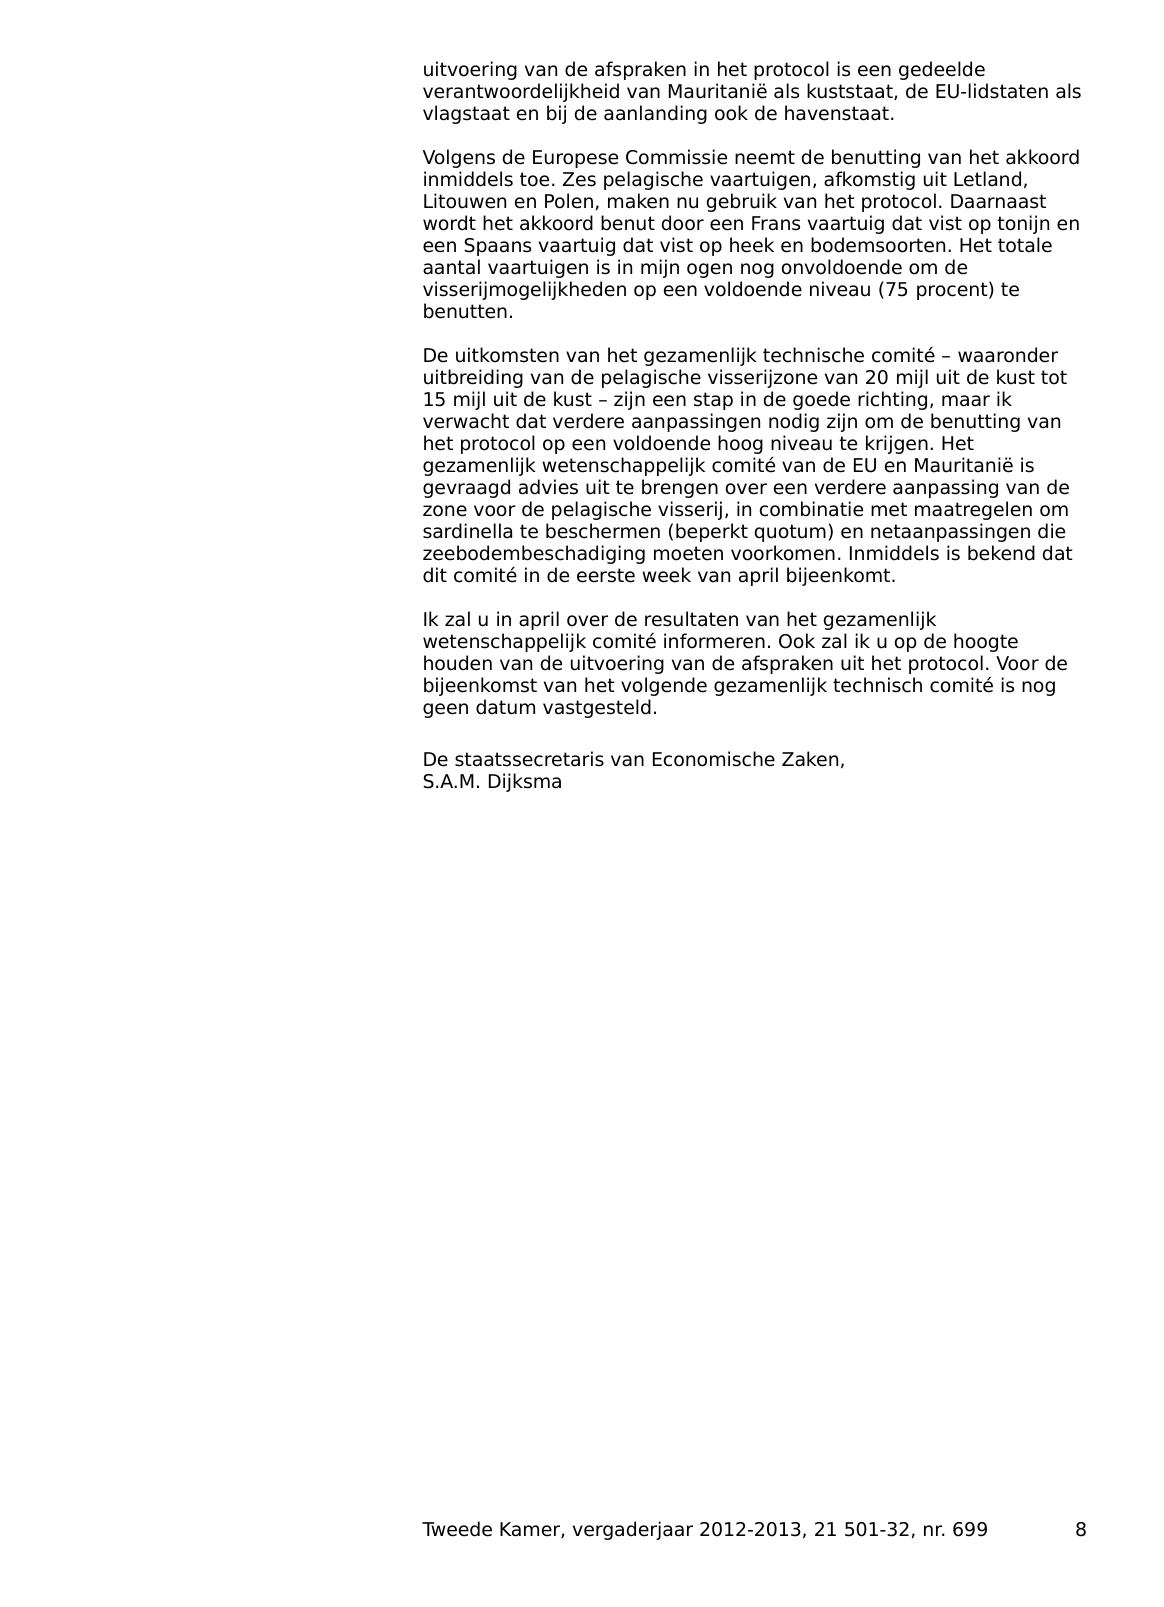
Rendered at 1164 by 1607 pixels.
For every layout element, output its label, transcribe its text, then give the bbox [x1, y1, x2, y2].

text uitvoering van de afspraken in het protocol is een gedeelde verantwoordelijkheid van Mauritanië als kuststaat, de EU-lidstaten als vlagstaat en bij de aanlanding ook de havenstaat. [422, 59, 1087, 125]
text Volgens de Europese Commissie neemt de benutting van het akkoord inmiddels toe. Zes pelagische vaartuigen, afkomstig uit Letland, Litouwen en Polen, maken nu gebruik van het protocol. Daarnaast wordt het akkoord benut door een Frans vaartuig dat vist op tonijn en een Spaans vaartuig dat vist op heek en bodemsoorten. Het totale aantal vaartuigen is in mijn ogen nog onvoldoende om de visserijmogelijkheden op een voldoende niveau (75 procent) te benutten. [422, 147, 1087, 323]
text De uitkomsten van het gezamenlijk technische comité – waaronder uitbreiding van de pelagische visserijzone van 20 mijl uit de kust tot 15 mijl uit de kust – zijn een stap in de goede richting, maar ik verwacht dat verdere aanpassingen nodig zijn om de benutting van het protocol op een voldoende hoog niveau te krijgen. Het gezamenlijk wetenschappelijk comité van de EU en Mauritanië is gevraagd advies uit te brengen over een verdere aanpassing van de zone voor de pelagische visserij, in combinatie met maatregelen om sardinella te beschermen (beperkt quotum) en netaanpassingen die zeebodembeschadiging moeten voorkomen. Inmiddels is bekend dat dit comité in de eerste week van april bijeenkomt. [422, 345, 1087, 587]
text Ik zal u in april over de resultaten van het gezamenlijk wetenschappelijk comité informeren. Ook zal ik u op de hoogte houden van de uitvoering van de afspraken uit het protocol. Voor de bijeenkomst van het volgende gezamenlijk technisch comité is nog geen datum vastgesteld. [422, 609, 1087, 719]
text De staatssecretaris van Economische Zaken, S.A.M. Dijksma [422, 749, 1087, 793]
